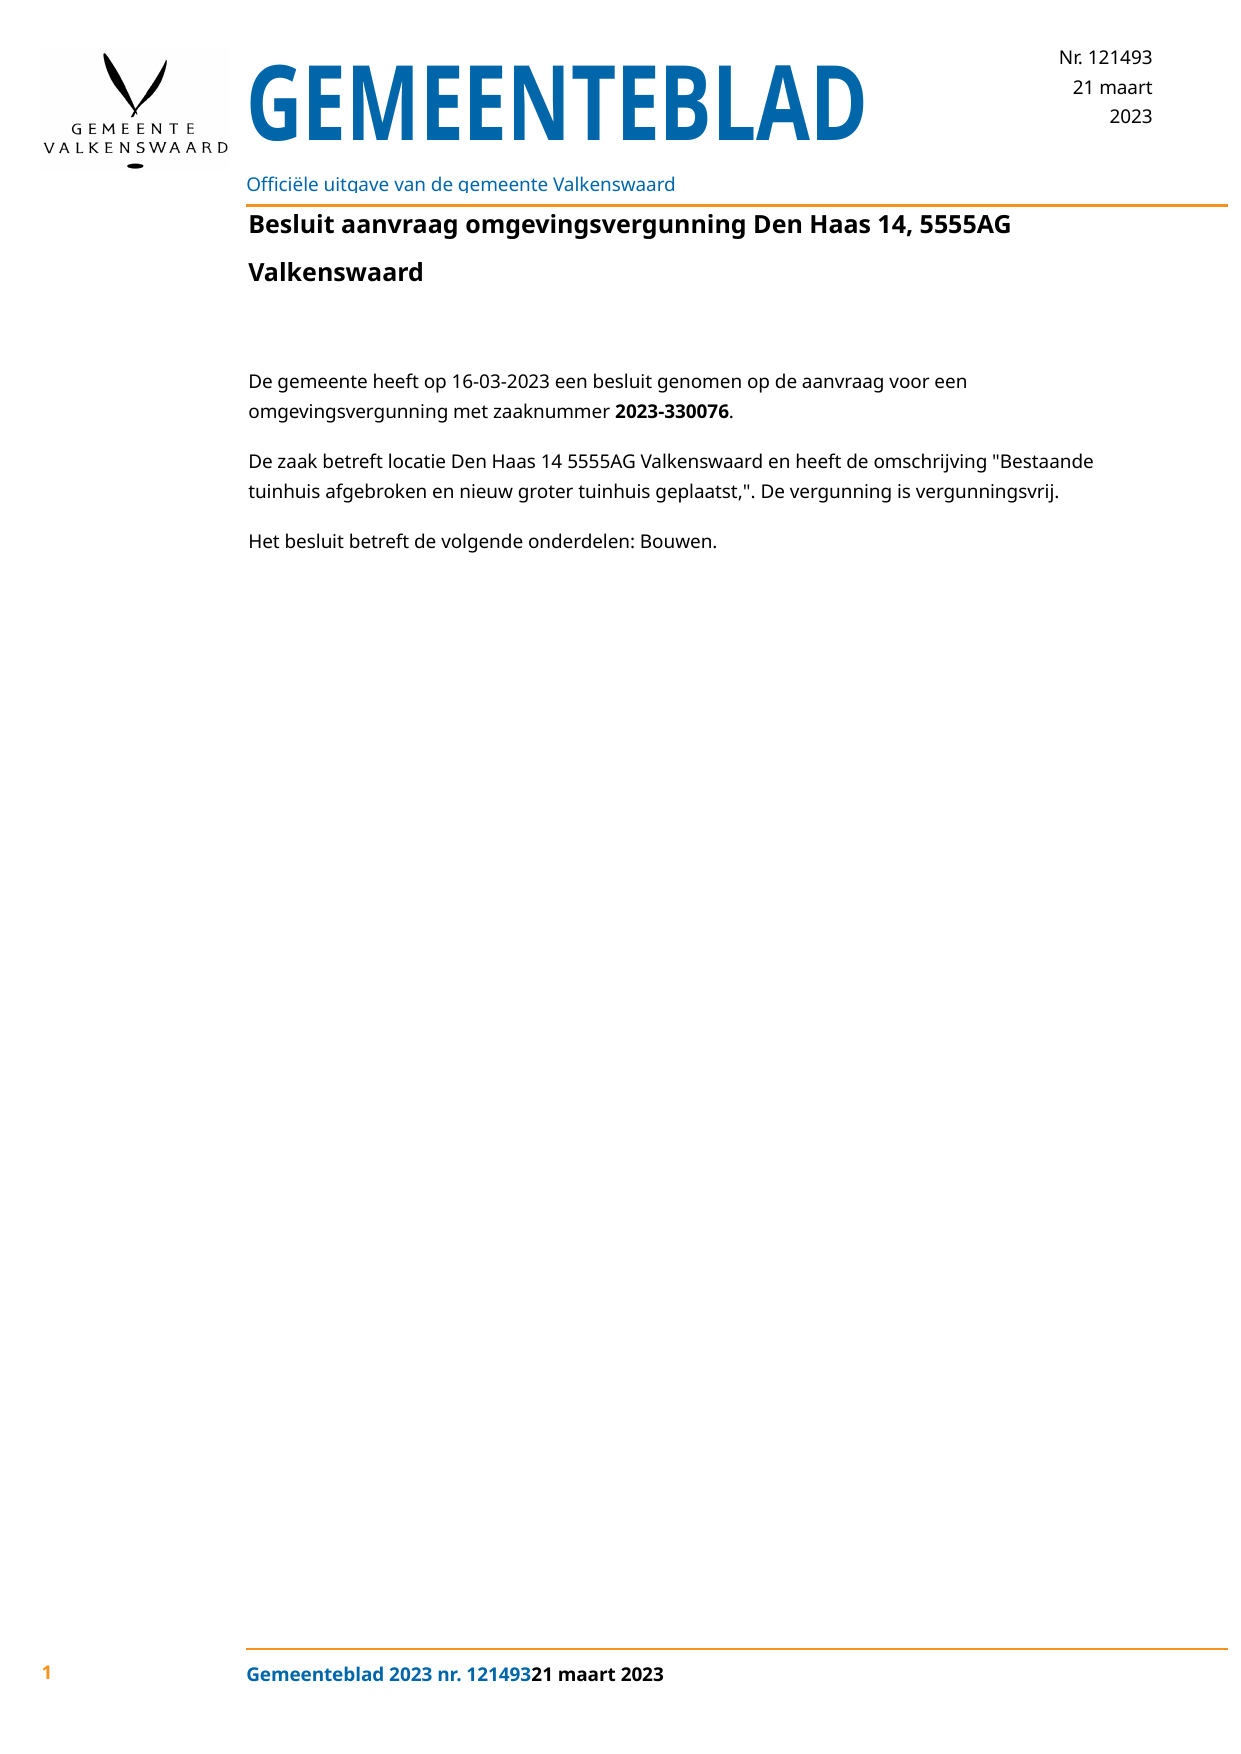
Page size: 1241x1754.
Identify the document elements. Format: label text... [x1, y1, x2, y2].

picture [41, 47, 231, 172]
text De zaak betreft locatie Den Haas 14 5555AG Valkenswaard en heeft de omschrijving "Bestaande tuinhuis afgebroken en nieuw groter tuinhuis geplaatst,". De vergunning is vergunningsvrij. [248, 448, 1152, 504]
text Het besluit betreft de volgende onderdelen: Bouwen. [248, 528, 1152, 554]
text De gemeente heeft op 16-03-2023 een besluit genomen op de aanvraag voor een omgevingsvergunning met zaaknummer 2023-330076. [248, 368, 1152, 424]
text Besluit aanvraag omgevingsvergunning Den Haas 14, 5555AG Valkenswaard [248, 207, 1152, 288]
